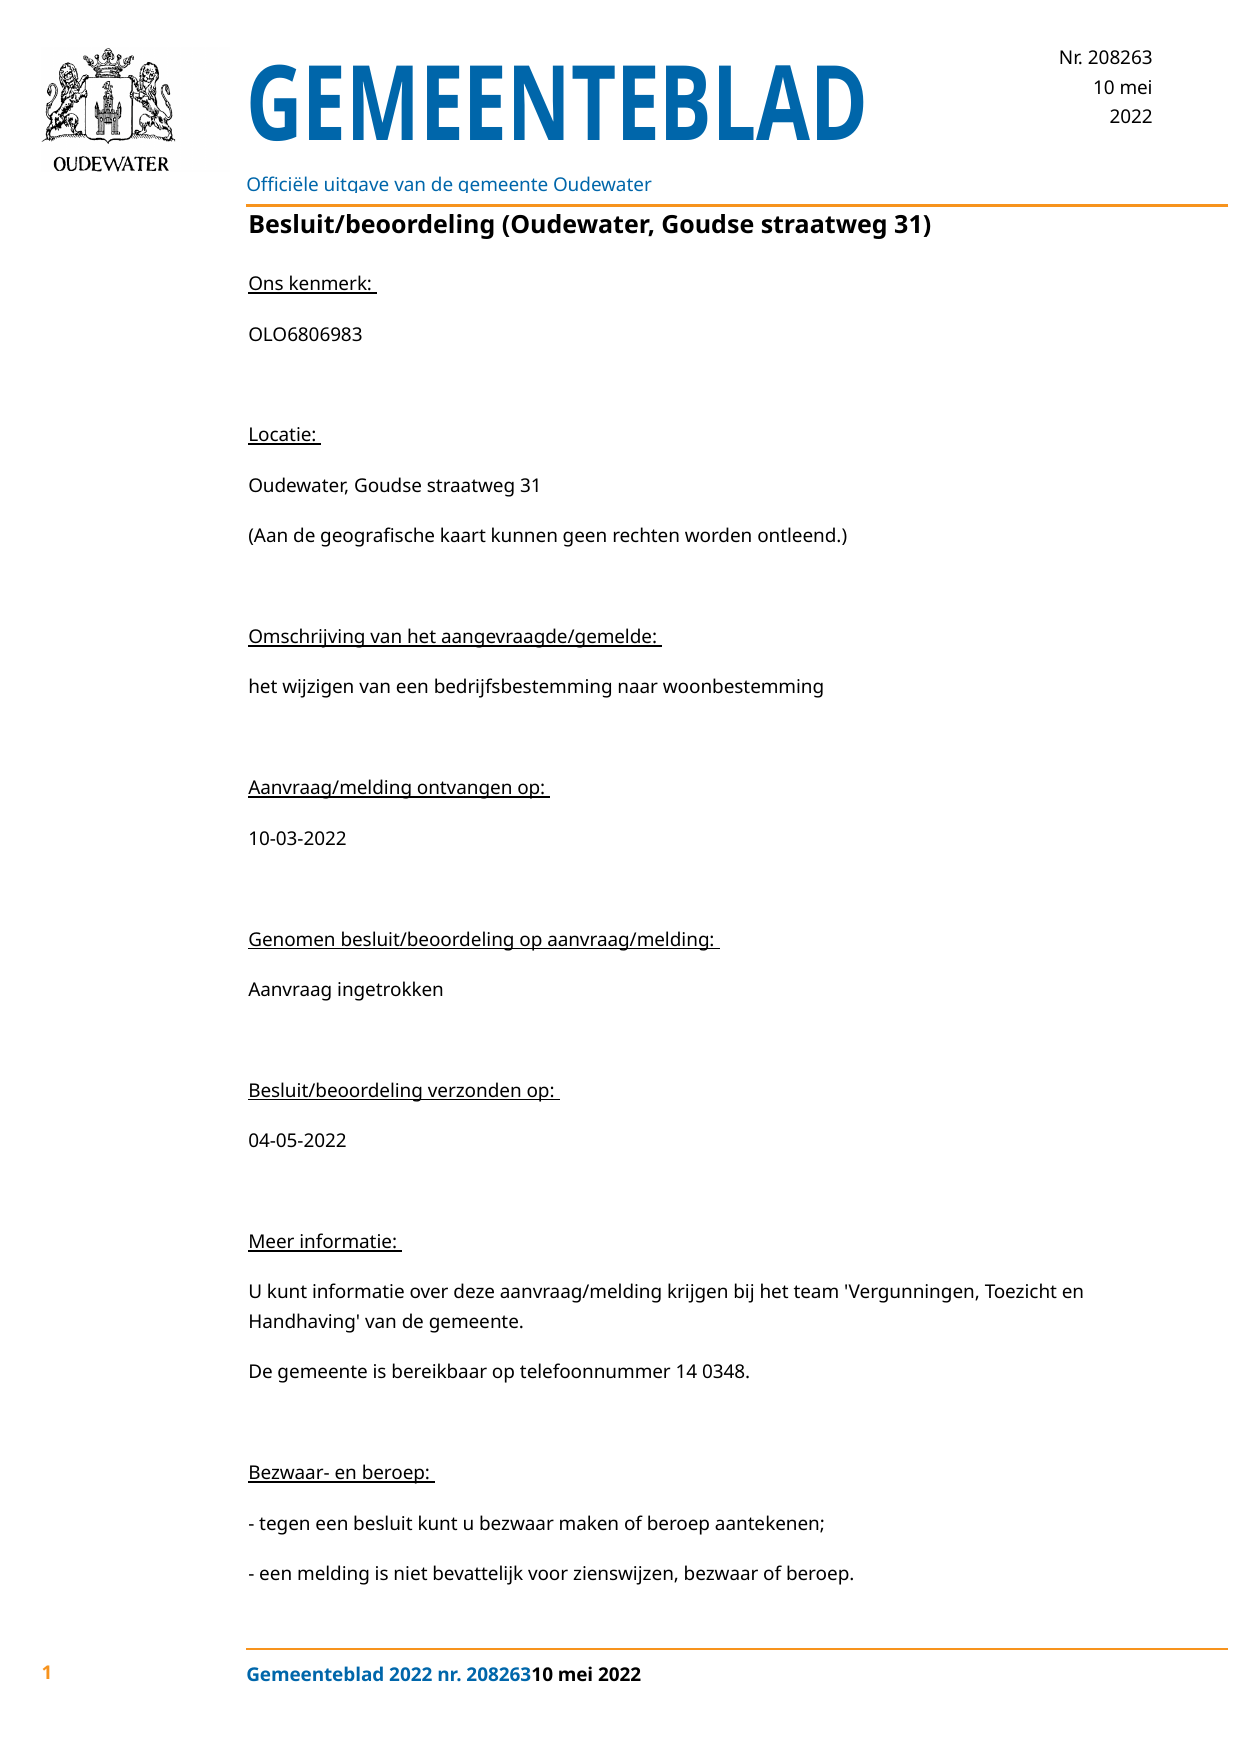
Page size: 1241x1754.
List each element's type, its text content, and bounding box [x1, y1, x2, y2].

text Ons kenmerk: [248, 270, 1152, 296]
text De gemeente is bereikbaar op telefoonnummer 14 0348. [248, 1359, 1152, 1384]
text Meer informatie: [248, 1228, 1152, 1254]
text - tegen een besluit kunt u bezwaar maken of beroep aantekenen; [248, 1510, 1152, 1536]
text Genomen besluit/beoordeling op aanvraag/melding: [248, 926, 1152, 951]
text Bezwaar- en beroep: [248, 1459, 1152, 1485]
text Aanvraag ingetrokken [248, 976, 1152, 1002]
text Omschrijving van het aangevraagde/gemelde: [248, 623, 1152, 649]
text 04-05-2022 [248, 1127, 1152, 1153]
text OLO6806983 [248, 321, 1152, 346]
text Oudewater, Goudse straatweg 31 [248, 472, 1152, 498]
text Locatie: [248, 422, 1152, 447]
picture [41, 47, 231, 172]
text het wijzigen van een bedrijfsbestemming naar woonbestemming [248, 674, 1152, 699]
text Besluit/beoordeling (Oudewater, Goudse straatweg 31) [248, 207, 1152, 241]
text 10-03-2022 [248, 825, 1152, 851]
text U kunt informatie over deze aanvraag/melding krijgen bij het team 'Vergunningen, Toezicht en Handhaving' van de gemeente. [248, 1279, 1152, 1334]
text Aanvraag/melding ontvangen op: [248, 774, 1152, 800]
text - een melding is niet bevattelijk voor zienswijzen, bezwaar of beroep. [248, 1560, 1152, 1586]
text Besluit/beoordeling verzonden op: [248, 1077, 1152, 1103]
text (Aan de geografische kaart kunnen geen rechten worden ontleend.) [248, 522, 1152, 548]
